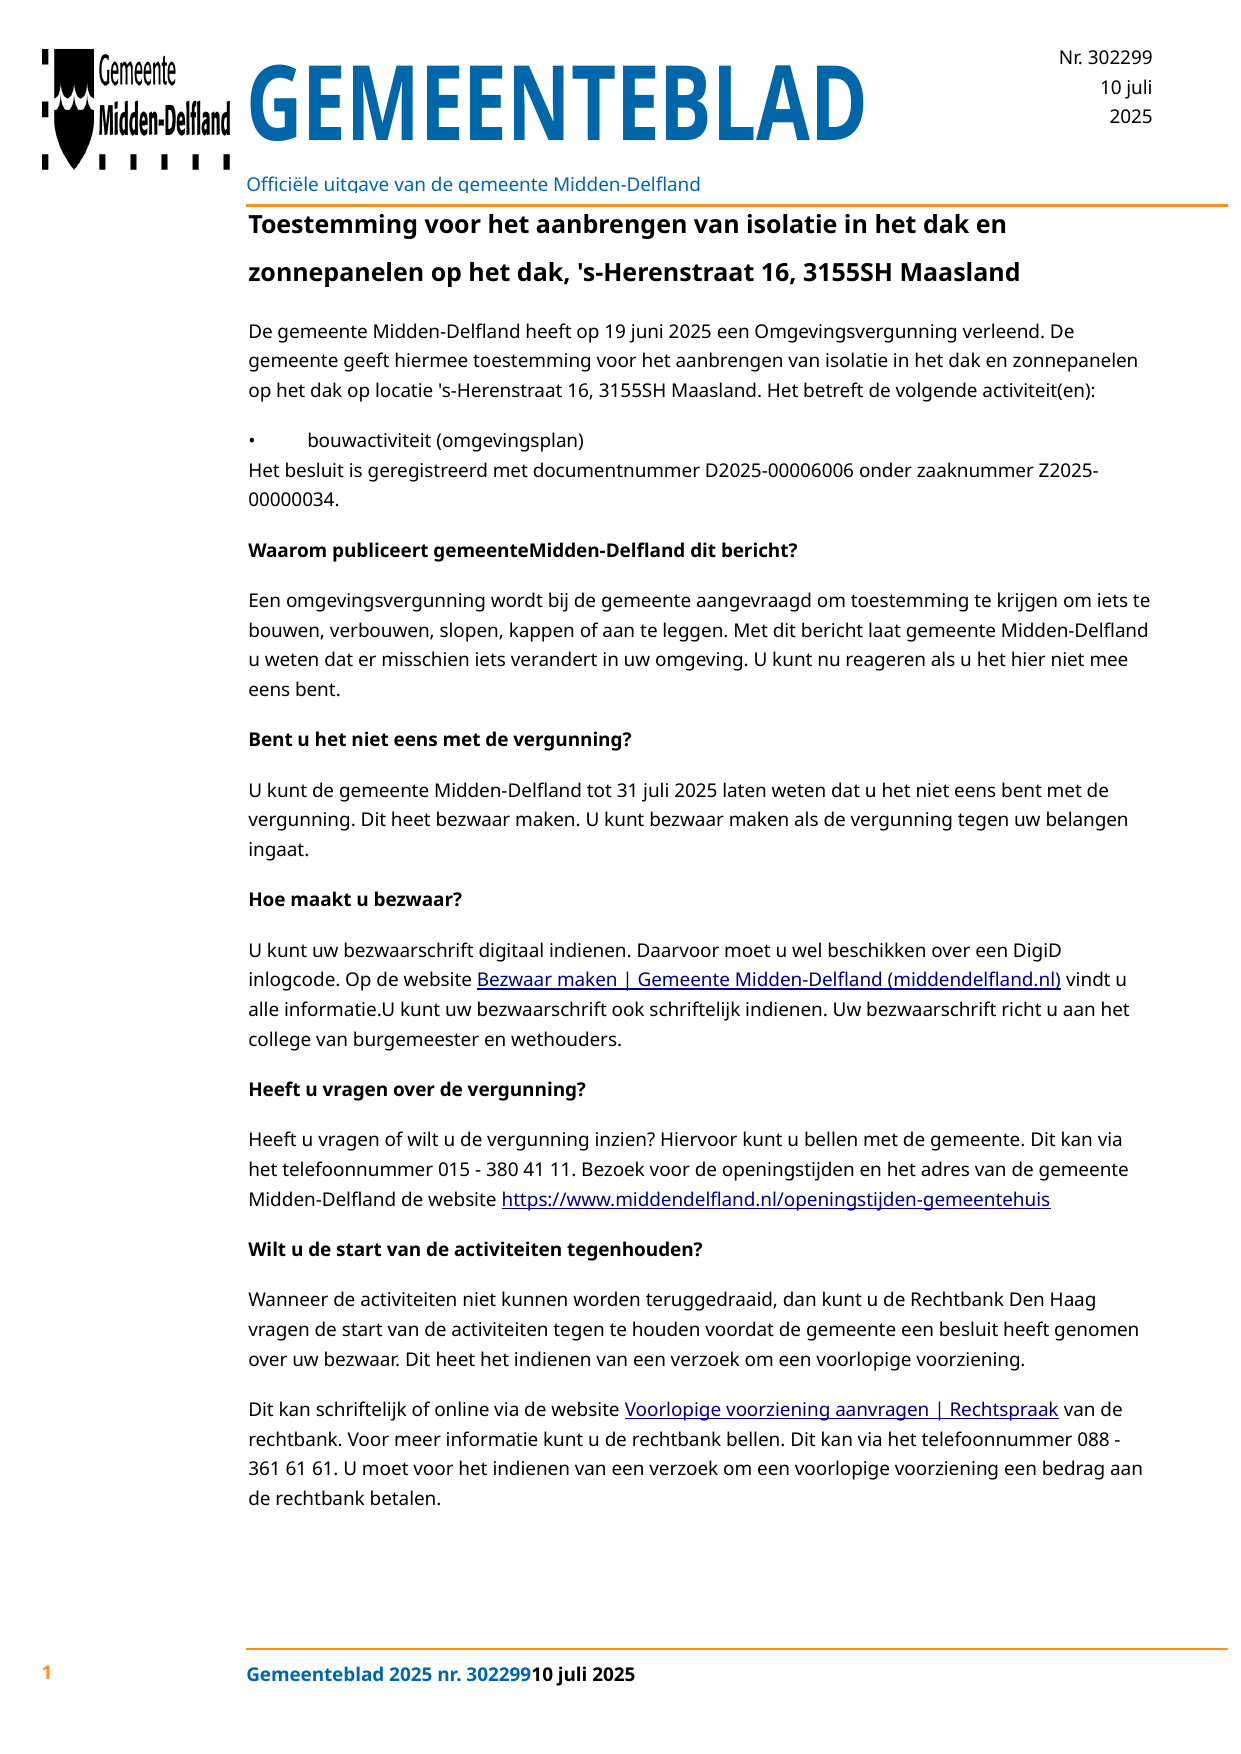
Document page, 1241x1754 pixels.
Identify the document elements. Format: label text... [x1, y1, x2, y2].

text Waarom publiceert gemeenteMidden-Delfland dit bericht? [248, 537, 1152, 563]
text De gemeente Midden-Delfland heeft op 19 juni 2025 een Omgevingsvergunning verleend. De gemeente geeft hiermee toestemming voor het aanbrengen van isolatie in het dak en zonnepanelen op het dak op locatie 's-Herenstraat 16, 3155SH Maasland. Het betreft de volgende activiteit(en): [248, 318, 1152, 403]
text Dit kan schriftelijk of online via de website Voorlopige voorziening aanvragen | Rechtspraak van de rechtbank. Voor meer informatie kunt u de rechtbank bellen. Dit kan via het telefoonnummer 088 - 361 61 61. U moet voor het indienen van een verzoek om een voorlopige voorziening een bedrag aan de rechtbank betalen. [248, 1396, 1152, 1511]
text U kunt de gemeente Midden-Delfland tot 31 juli 2025 laten weten dat u het niet eens bent met de vergunning. Dit heet bezwaar maken. U kunt bezwaar maken als de vergunning tegen uw belangen ingaat. [248, 777, 1152, 862]
text Toestemming voor het aanbrengen van isolatie in het dak en zonnepanelen op het dak, 's-Herenstraat 16, 3155SH Maasland [248, 207, 1152, 288]
list bouwactiviteit (omgevingsplan) [248, 427, 1152, 453]
text Heeft u vragen of wilt u de vergunning inzien? Hiervoor kunt u bellen met de gemeente. Dit kan via het telefoonnummer 015 - 380 41 11. Bezoek voor de openingstijden en het adres van de gemeente Midden-Delfland de website https://www.middendelfland.nl/openingstijden-gemeentehuis [248, 1127, 1152, 1212]
text Bent u het niet eens met de vergunning? [248, 727, 1152, 752]
text Heeft u vragen over de vergunning? [248, 1076, 1152, 1102]
text Een omgevingsvergunning wordt bij de gemeente aangevraagd om toestemming te krijgen om iets te bouwen, verbouwen, slopen, kappen of aan te leggen. Met dit bericht laat gemeente Midden-Delfland u weten dat er misschien iets verandert in uw omgeving. U kunt nu reageren als u het hier niet mee eens bent. [248, 587, 1152, 702]
text U kunt uw bezwaarschrift digitaal indienen. Daarvoor moet u wel beschikken over een DigiD inlogcode. Op de website Bezwaar maken | Gemeente Midden-Delfland (middendelfland.nl) vindt u alle informatie.U kunt uw bezwaarschrift ook schriftelijk indienen. Uw bezwaarschrift richt u aan het college van burgemeester en wethouders. [248, 937, 1152, 1052]
text Hoe maakt u bezwaar? [248, 887, 1152, 912]
text Wanneer de activiteiten niet kunnen worden teruggedraaid, dan kunt u de Rechtbank Den Haag vragen de start van de activiteiten tegen te houden voordat de gemeente een besluit heeft genomen over uw bezwaar. Dit heet het indienen van een verzoek om een voorlopige voorziening. [248, 1287, 1152, 1372]
picture [41, 47, 231, 172]
text Wilt u de start van de activiteiten tegenhouden? [248, 1236, 1152, 1262]
text Het besluit is geregistreerd met documentnummer D2025-00006006 onder zaaknummer Z2025-00000034. [248, 457, 1152, 512]
